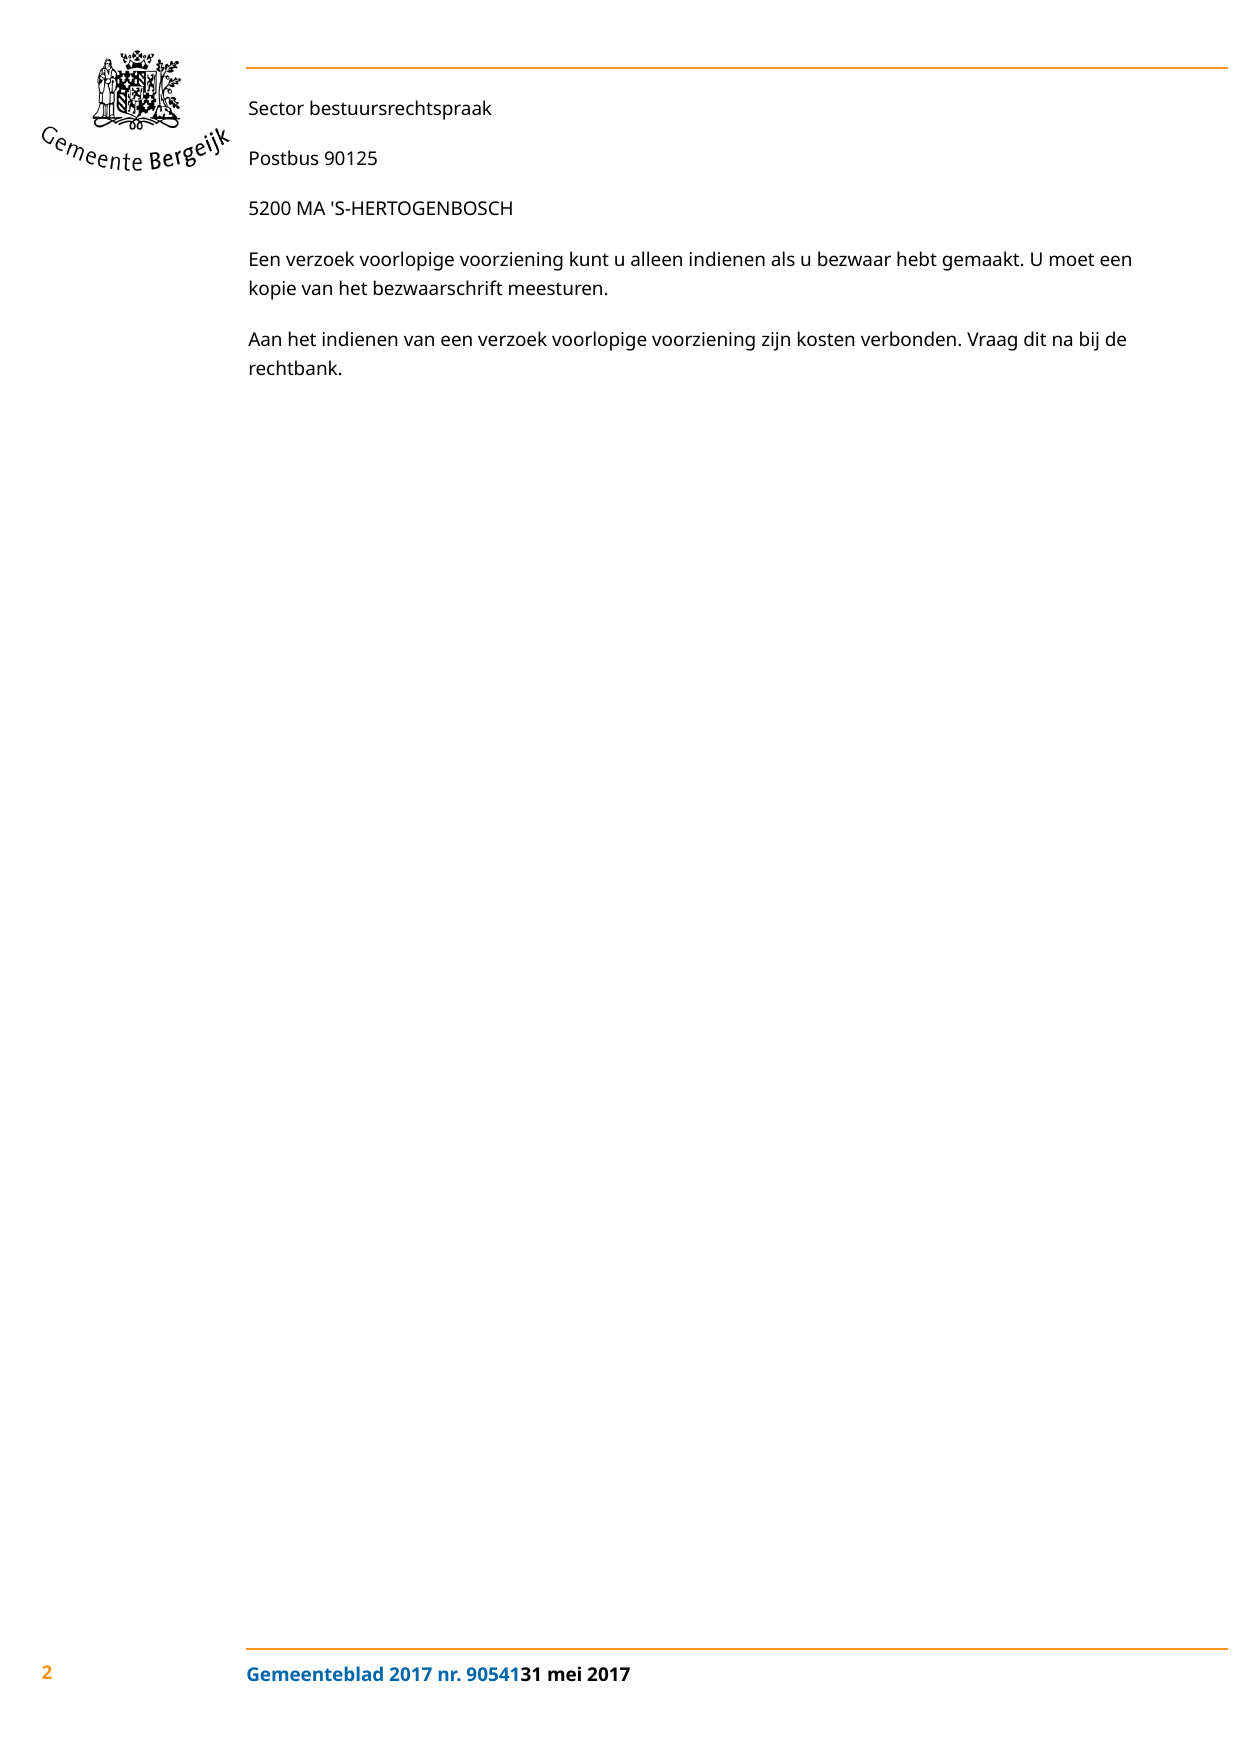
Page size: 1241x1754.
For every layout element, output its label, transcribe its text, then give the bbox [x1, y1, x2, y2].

picture [41, 47, 231, 172]
text Een verzoek voorlopige voorziening kunt u alleen indienen als u bezwaar hebt gemaakt. U moet een kopie van het bezwaarschrift meesturen. [248, 246, 1152, 301]
text Aan het indienen van een verzoek voorlopige voorziening zijn kosten verbonden. Vraag dit na bij de rechtbank. [248, 326, 1152, 381]
text 5200 MA 'S-HERTOGENBOSCH [248, 196, 1152, 221]
text Postbus 90125 [248, 145, 1152, 171]
text Sector bestuursrechtspraak [248, 95, 1152, 121]
